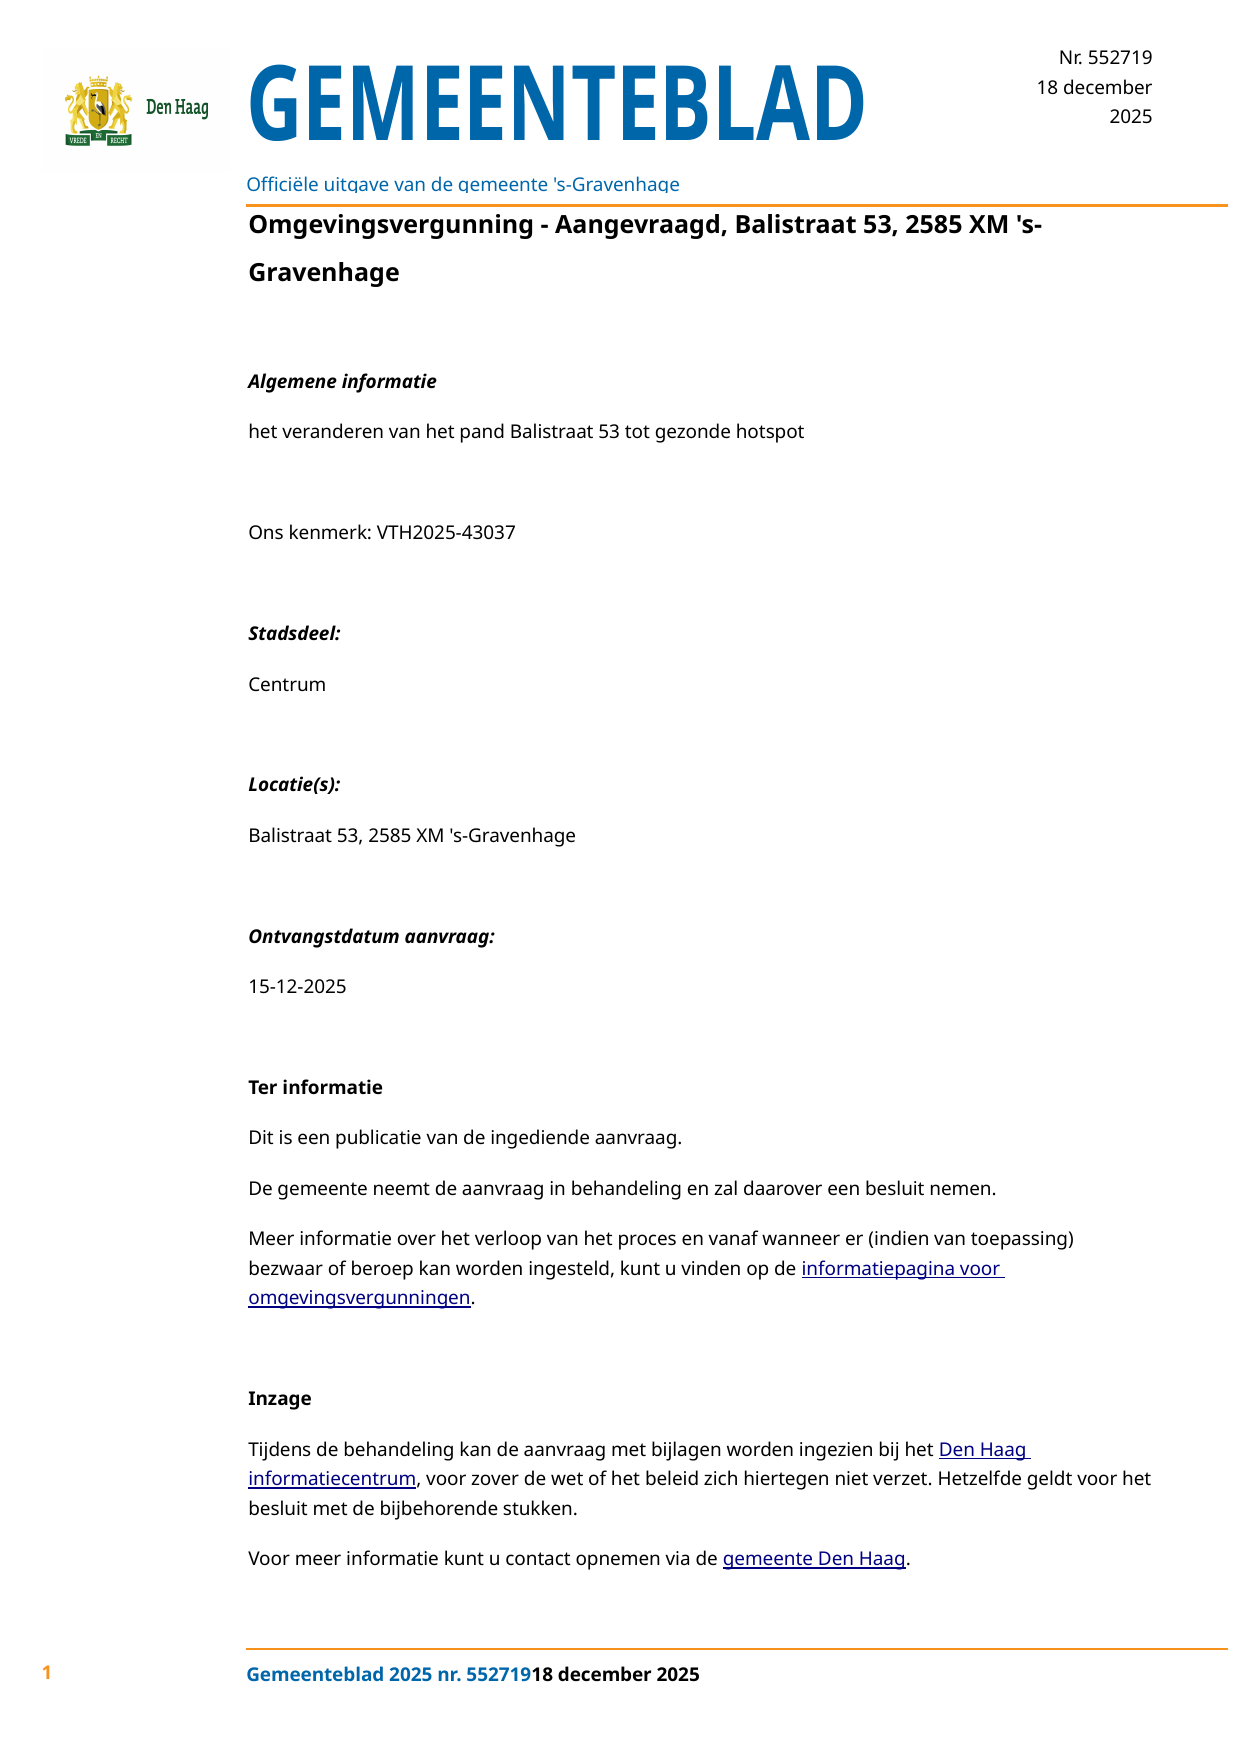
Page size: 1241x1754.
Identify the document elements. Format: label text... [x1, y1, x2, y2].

text Ontvangstdatum aanvraag: [248, 923, 1152, 949]
text Algemene informatie [248, 368, 1152, 394]
text Meer informatie over het verloop van het proces en vanaf wanneer er (indien van toepassing) bezwaar of beroep kan worden ingesteld, kunt u vinden op de informatiepagina voor omgevingsvergunningen. [248, 1225, 1152, 1310]
text het veranderen van het pand Balistraat 53 tot gezonde hotspot [248, 419, 1152, 444]
text Tijdens de behandeling kan de aanvraag met bijlagen worden ingezien bij het Den Haag informatiecentrum, voor zover de wet of het beleid zich hiertegen niet verzet. Hetzelfde geldt voor het besluit met de bijbehorende stukken. [248, 1436, 1152, 1521]
text 15-12-2025 [248, 973, 1152, 999]
picture [41, 47, 231, 172]
text Ons kenmerk: VTH2025-43037 [248, 519, 1152, 545]
text Inzage [248, 1385, 1152, 1411]
text Dit is een publicatie van de ingediende aanvraag. [248, 1124, 1152, 1150]
text Locatie(s): [248, 772, 1152, 797]
text De gemeente neemt de aanvraag in behandeling en zal daarover een besluit nemen. [248, 1175, 1152, 1201]
text Stadsdeel: [248, 620, 1152, 646]
text Ter informatie [248, 1074, 1152, 1100]
text Balistraat 53, 2585 XM 's-Gravenhage [248, 822, 1152, 848]
text Centrum [248, 671, 1152, 697]
text Voor meer informatie kunt u contact opnemen via de gemeente Den Haag. [248, 1545, 1152, 1571]
text Omgevingsvergunning - Aangevraagd, Balistraat 53, 2585 XM 's-Gravenhage [248, 207, 1152, 288]
